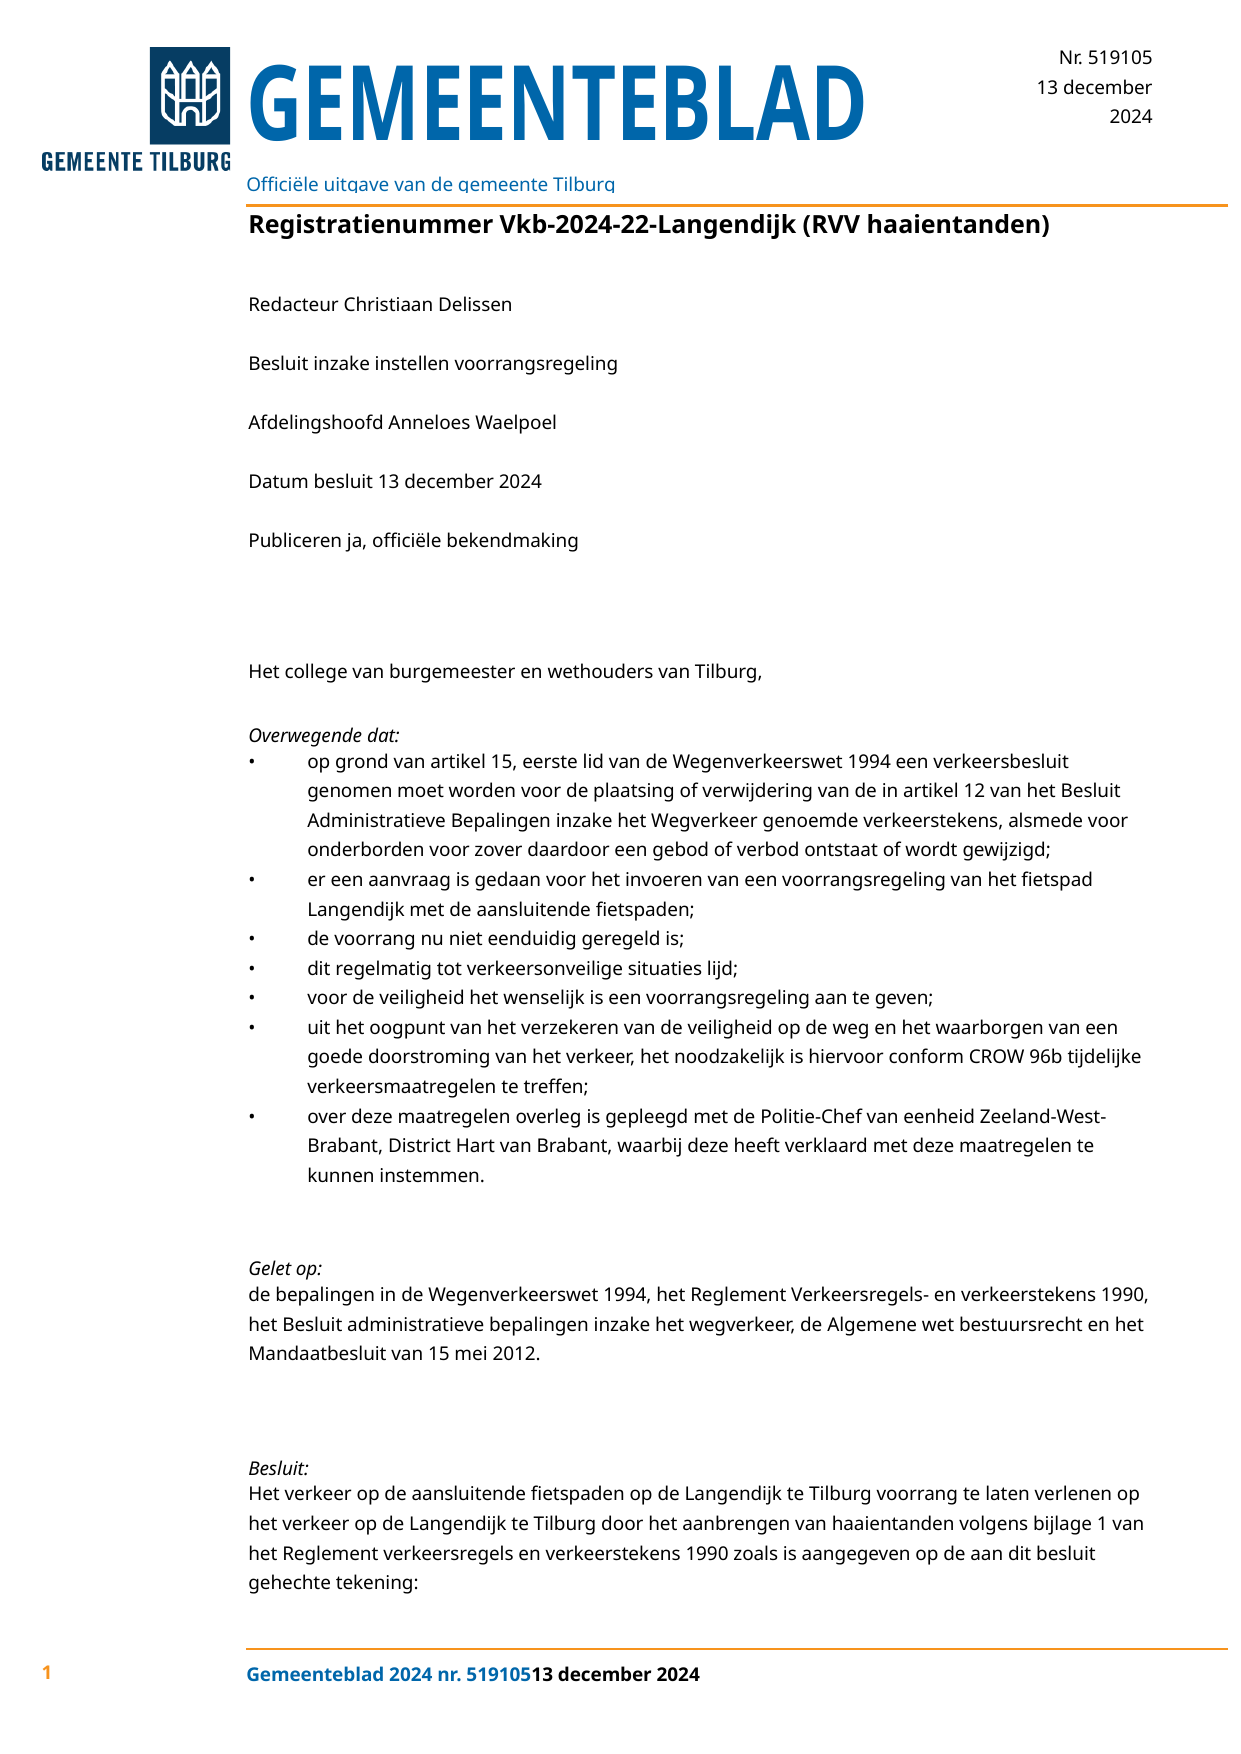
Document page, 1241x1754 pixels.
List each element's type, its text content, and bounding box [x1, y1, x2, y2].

list over deze maatregelen overleg is gepleegd met de Politie-Chef van eenheid Zeeland-West-Brabant, District Hart van Brabant, waarbij deze heeft verklaard met deze maatregelen te kunnen instemmen. [248, 1103, 1152, 1188]
text Afdelingshoofd Anneloes Waelpoel [248, 409, 1152, 435]
picture [41, 47, 231, 172]
text Gelet op: [248, 1256, 1152, 1281]
text Publiceren ja, officiële bekendmaking [248, 528, 1152, 553]
text Registratienummer Vkb-2024-22-Langendijk (RVV haaientanden) [248, 207, 1152, 241]
list de voorrang nu niet eenduidig geregeld is; [248, 925, 1152, 951]
text Het college van burgemeester en wethouders van Tilburg, [248, 658, 1152, 684]
text Redacteur Christiaan Delissen [248, 291, 1152, 317]
text de bepalingen in de Wegenverkeerswet 1994, het Reglement Verkeersregels- en verkeerstekens 1990, het Besluit administratieve bepalingen inzake het wegverkeer, de Algemene wet bestuursrecht en het Mandaatbesluit van 15 mei 2012. [248, 1281, 1152, 1366]
list er een aanvraag is gedaan voor het invoeren van een voorrangsregeling van het fietspad Langendijk met de aansluitende fietspaden; [248, 866, 1152, 921]
list uit het oogpunt van het verzekeren van de veiligheid op de weg en het waarborgen van een goede doorstroming van het verkeer, het noodzakelijk is hiervoor conform CROW 96b tijdelijke verkeersmaatregelen te treffen; [248, 1014, 1152, 1099]
list voor de veiligheid het wenselijk is een voorrangsregeling aan te geven; [248, 984, 1152, 1010]
text Besluit: [248, 1455, 1152, 1481]
text Besluit inzake instellen voorrangsregeling [248, 350, 1152, 376]
text Het verkeer op de aansluitende fietspaden op de Langendijk te Tilburg voorrang te laten verlenen op het verkeer op de Langendijk te Tilburg door het aanbrengen van haaientanden volgens bijlage 1 van het Reglement verkeersregels en verkeerstekens 1990 zoals is aangegeven op de aan dit besluit gehechte tekening: [248, 1481, 1152, 1595]
text Datum besluit 13 december 2024 [248, 468, 1152, 494]
list dit regelmatig tot verkeersonveilige situaties lijd; [248, 955, 1152, 981]
text Overwegende dat: [248, 722, 1152, 748]
list op grond van artikel 15, eerste lid van de Wegenverkeerswet 1994 een verkeersbesluit genomen moet worden voor de plaatsing of verwijdering van de in artikel 12 van het Besluit Administratieve Bepalingen inzake het Wegverkeer genoemde verkeerstekens, alsmede voor onderborden voor zover daardoor een gebod of verbod ontstaat of wordt gewijzigd; [248, 748, 1152, 862]
